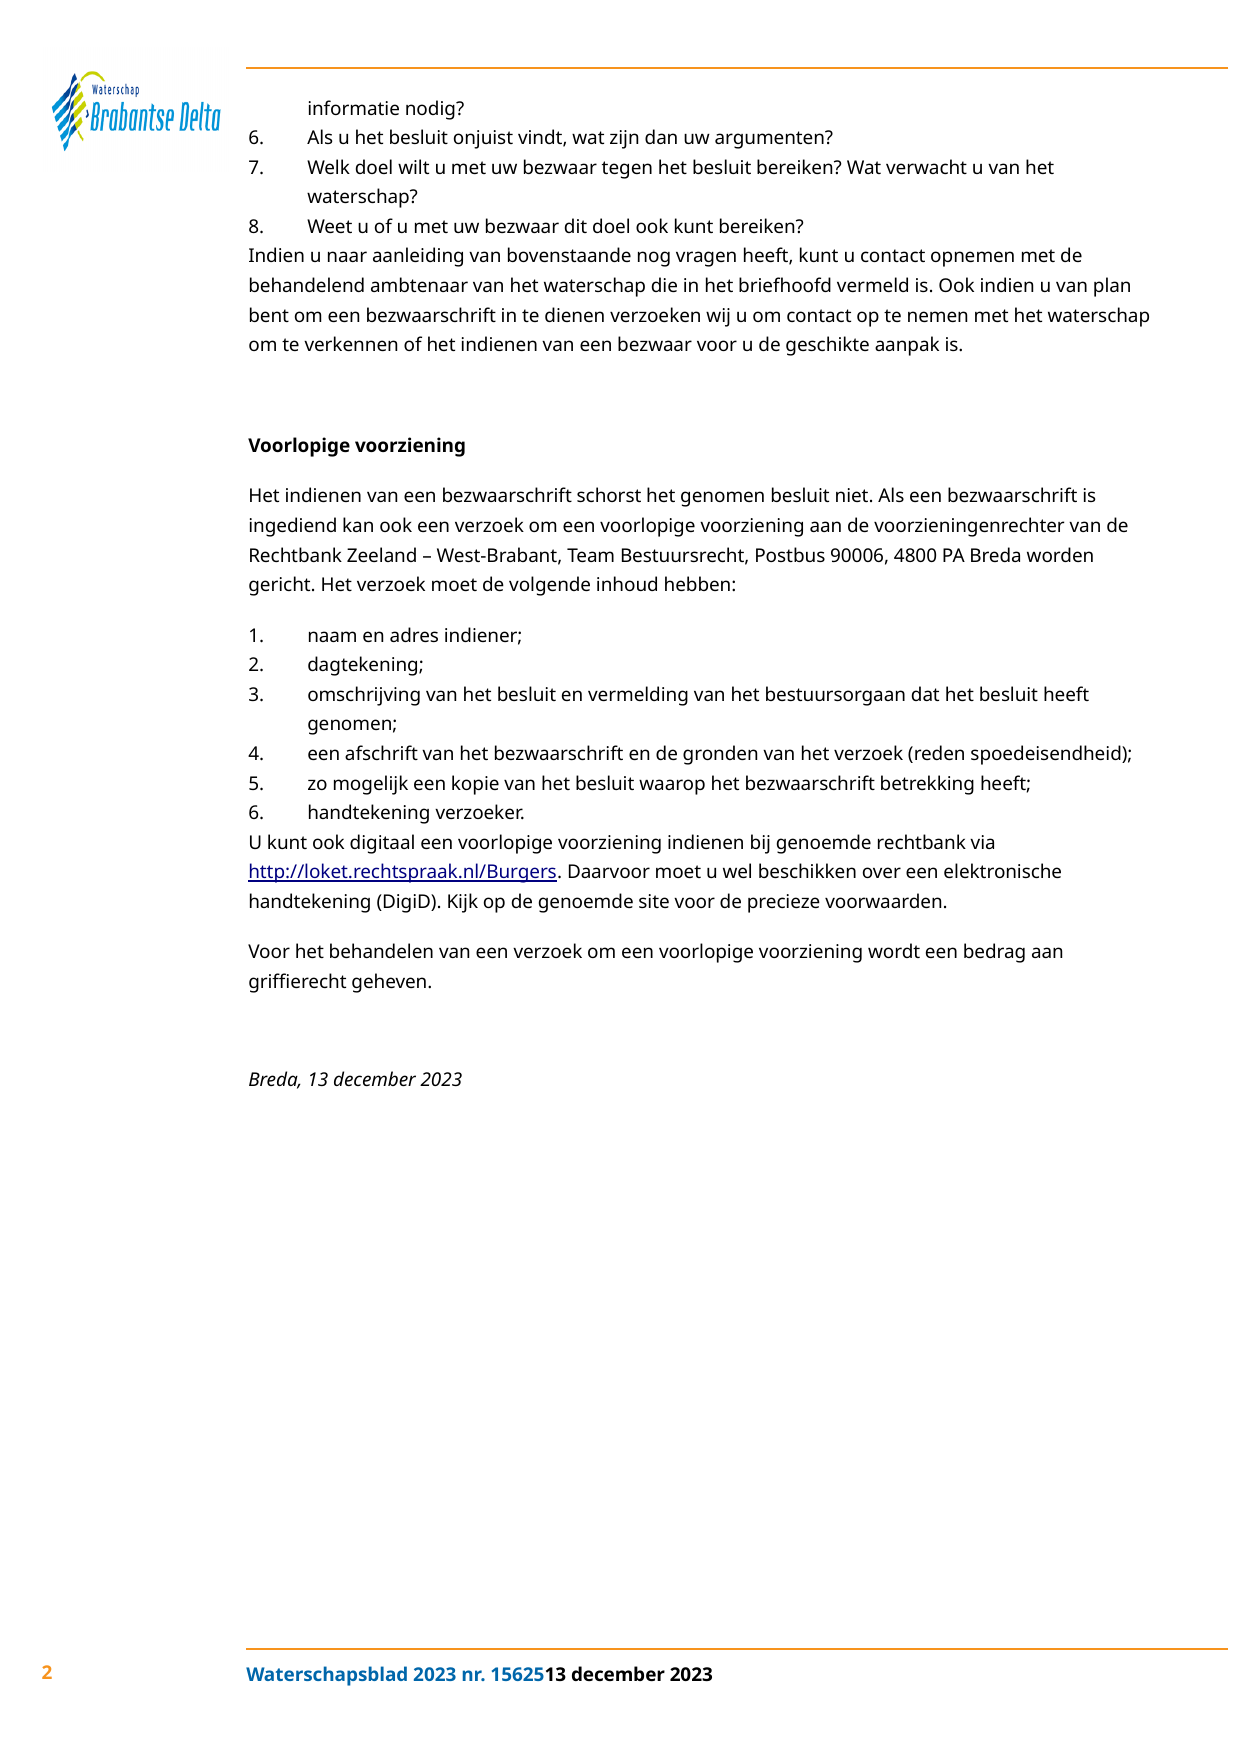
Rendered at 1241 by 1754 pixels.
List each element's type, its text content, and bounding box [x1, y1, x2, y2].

text U kunt ook digitaal een voorlopige voorziening indienen bij genoemde rechtbank via http://loket.rechtspraak.nl/Burgers. Daarvoor moet u wel beschikken over een elektronische handtekening (DigiD). Kijk op de genoemde site voor de precieze voorwaarden. [248, 829, 1152, 914]
list informatie nodig? [248, 95, 1152, 121]
list dagtekening; [248, 651, 1152, 677]
text Het indienen van een bezwaarschrift schorst het genomen besluit niet. Als een bezwaarschrift is ingediend kan ook een verzoek om een voorlopige voorziening aan de voorzieningenrechter van de Rechtbank Zeeland – West-Brabant, Team Bestuursrecht, Postbus 90006, 4800 PA Breda worden gericht. Het verzoek moet de volgende inhoud hebben: [248, 483, 1152, 597]
list een afschrift van het bezwaarschrift en de gronden van het verzoek (reden spoedeisendheid); [248, 740, 1152, 766]
list Als u het besluit onjuist vindt, wat zijn dan uw argumenten? [248, 124, 1152, 150]
text Breda, 13 december 2023 [248, 1066, 1152, 1092]
text Voor het behandelen van een verzoek om een voorlopige voorziening wordt een bedrag aan griffierecht geheven. [248, 938, 1152, 994]
list handtekening verzoeker. [248, 799, 1152, 825]
text Voorlopige voorziening [248, 432, 1152, 458]
list omschrijving van het besluit en vermelding van het bestuursorgaan dat het besluit heeft genomen; [248, 681, 1152, 736]
picture [41, 47, 231, 172]
list naam en adres indiener; [248, 622, 1152, 648]
list Welk doel wilt u met uw bezwaar tegen het besluit bereiken? Wat verwacht u van het waterschap? [248, 154, 1152, 209]
list Weet u of u met uw bezwaar dit doel ook kunt bereiken? [248, 213, 1152, 239]
text Indien u naar aanleiding van bovenstaande nog vragen heeft, kunt u contact opnemen met de behandelend ambtenaar van het waterschap die in het briefhoofd vermeld is. Ook indien u van plan bent om een bezwaarschrift in te dienen verzoeken wij u om contact op te nemen met het waterschap om te verkennen of het indienen van een bezwaar voor u de geschikte aanpak is. [248, 243, 1152, 357]
list zo mogelijk een kopie van het besluit waarop het bezwaarschrift betrekking heeft; [248, 770, 1152, 796]
